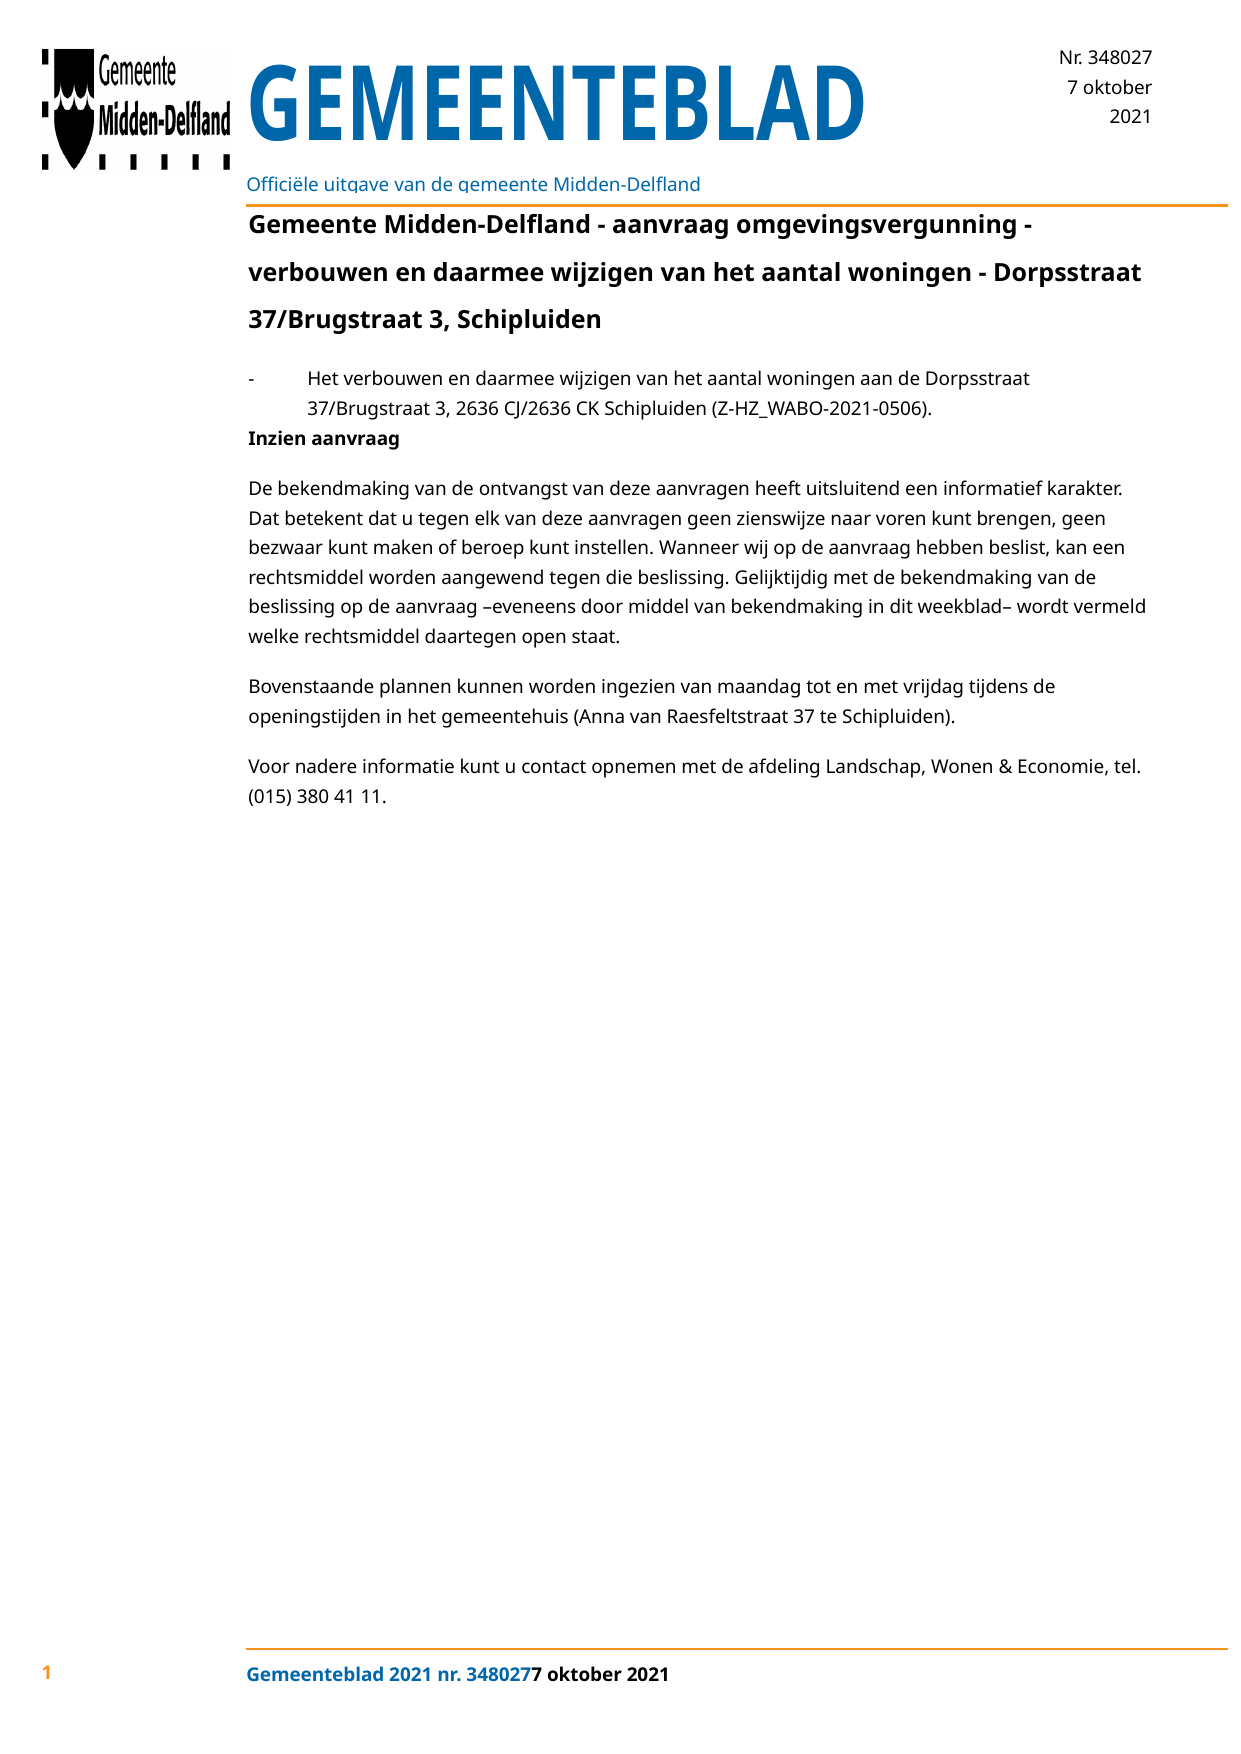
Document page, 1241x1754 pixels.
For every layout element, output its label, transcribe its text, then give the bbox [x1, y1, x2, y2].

text Gemeente Midden-Delfland - aanvraag omgevingsvergunning - verbouwen en daarmee wijzigen van het aantal woningen - Dorpsstraat 37/Brugstraat 3, Schipluiden [248, 207, 1152, 336]
text Bovenstaande plannen kunnen worden ingezien van maandag tot en met vrijdag tijdens de openingstijden in het gemeentehuis (Anna van Raesfeltstraat 37 te Schipluiden). [248, 673, 1152, 729]
text De bekendmaking van de ontvangst van deze aanvragen heeft uitsluitend een informatief karakter. Dat betekent dat u tegen elk van deze aanvragen geen zienswijze naar voren kunt brengen, geen bezwaar kunt maken of beroep kunt instellen. Wanneer wij op de aanvraag hebben beslist, kan een rechtsmiddel worden aangewend tegen die beslissing. Gelijktijdig met de bekendmaking van de beslissing op de aanvraag –eveneens door middel van bekendmaking in dit weekblad– wordt vermeld welke rechtsmiddel daartegen open staat. [248, 475, 1152, 649]
picture [41, 47, 231, 172]
list Het verbouwen en daarmee wijzigen van het aantal woningen aan de Dorpsstraat 37/Brugstraat 3, 2636 CJ/2636 CK Schipluiden (Z-HZ_WABO-2021-0506). [248, 366, 1152, 421]
text Voor nadere informatie kunt u contact opnemen met de afdeling Landschap, Wonen & Economie, tel. (015) 380 41 11. [248, 753, 1152, 809]
text Inzien aanvraag [248, 425, 1152, 450]
